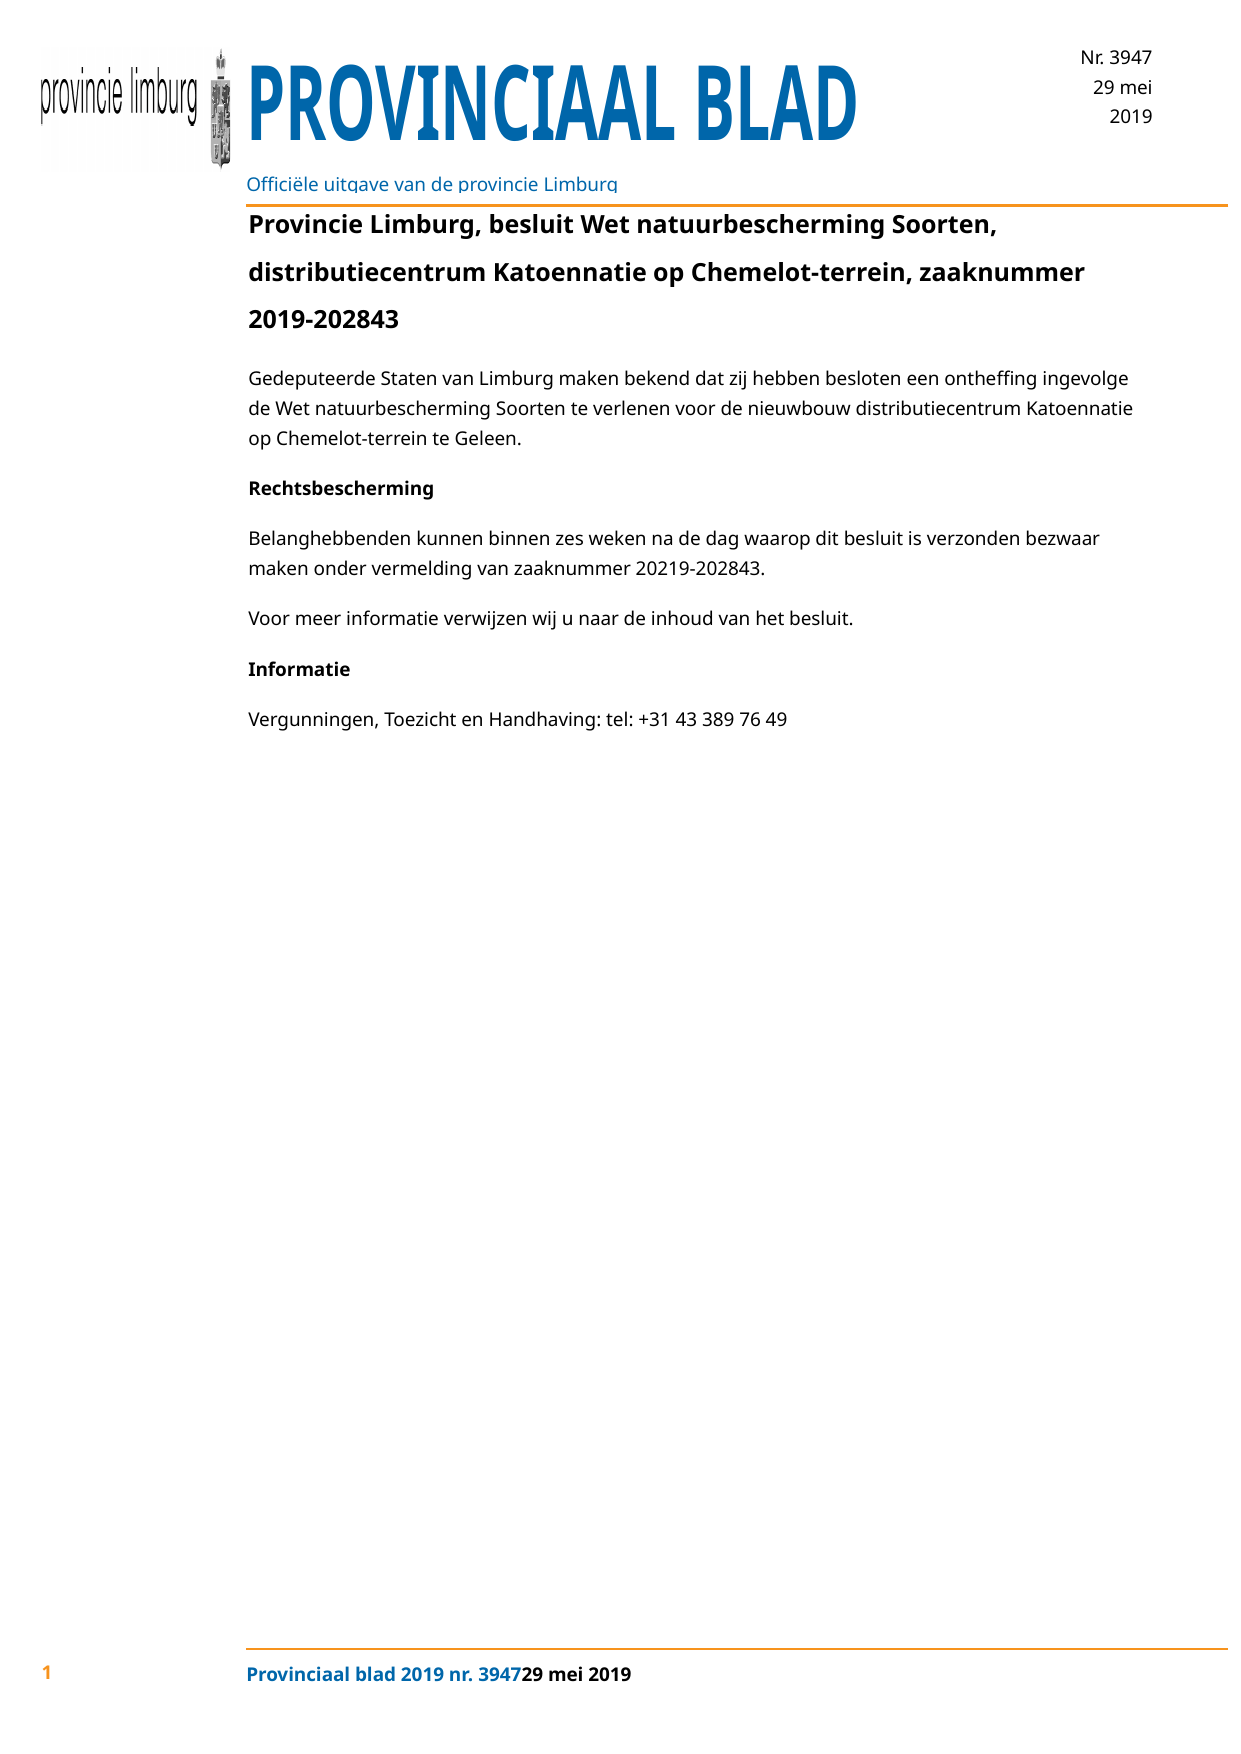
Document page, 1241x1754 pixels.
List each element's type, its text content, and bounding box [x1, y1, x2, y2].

text Gedeputeerde Staten van Limburg maken bekend dat zij hebben besloten een ontheffing ingevolge de Wet natuurbescherming Soorten te verlenen voor de nieuwbouw distributiecentrum Katoennatie op Chemelot-terrein te Geleen. [248, 366, 1152, 450]
text Belanghebbenden kunnen binnen zes weken na de dag waarop dit besluit is verzonden bezwaar maken onder vermelding van zaaknummer 20219-202843. [248, 526, 1152, 581]
text Vergunningen, Toezicht en Handhaving: tel: +31 43 389 76 49 [248, 706, 1152, 732]
text Voor meer informatie verwijzen wij u naar de inhoud van het besluit. [248, 606, 1152, 631]
text Informatie [248, 656, 1152, 682]
text Provincie Limburg, besluit Wet natuurbescherming Soorten, distributiecentrum Katoennatie op Chemelot-terrein, zaaknummer 2019-202843 [248, 207, 1152, 336]
picture [41, 47, 231, 172]
text Rechtsbescherming [248, 475, 1152, 501]
